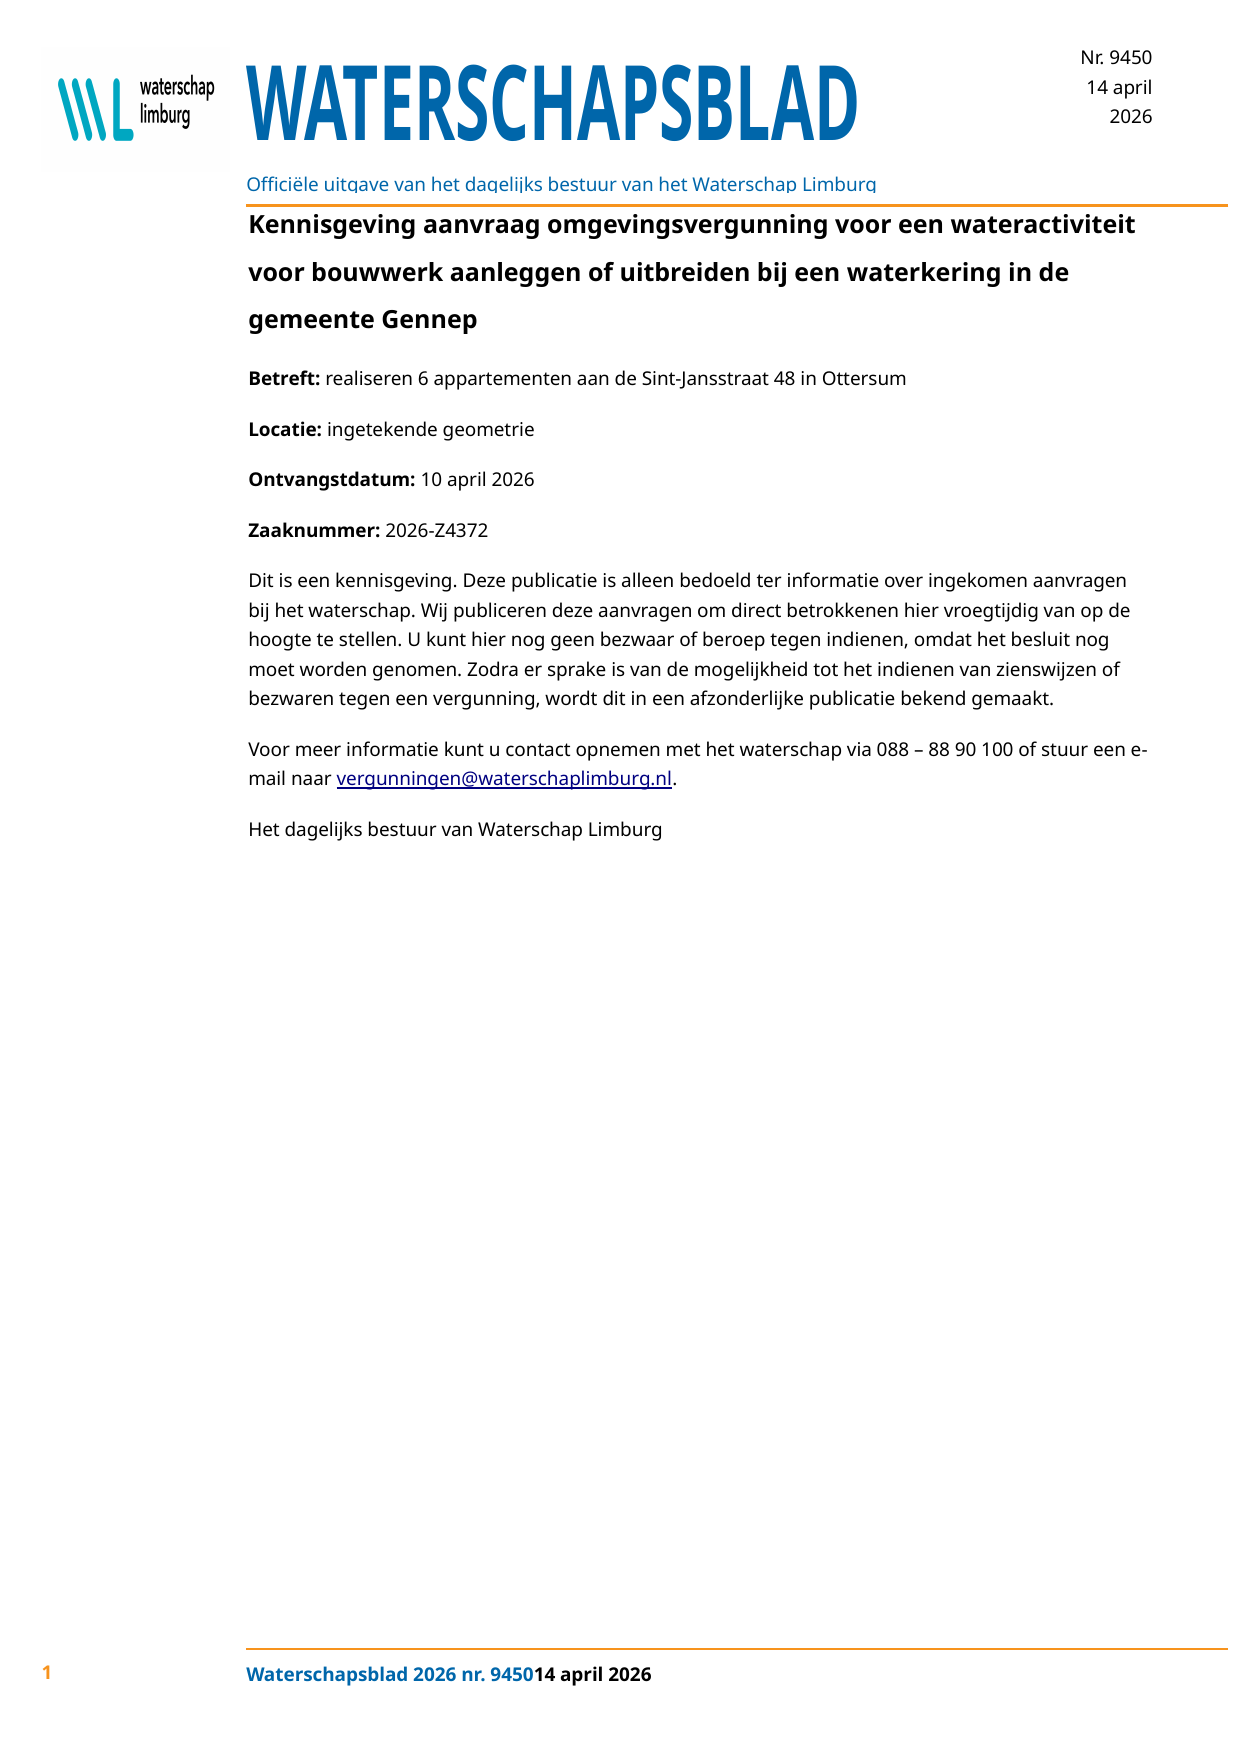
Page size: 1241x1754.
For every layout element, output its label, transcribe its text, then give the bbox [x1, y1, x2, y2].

text Het dagelijks bestuur van Waterschap Limburg [248, 816, 1152, 842]
text Betreft: realiseren 6 appartementen aan de Sint-Jansstraat 48 in Ottersum [248, 366, 1152, 391]
text Kennisgeving aanvraag omgevingsvergunning voor een wateractiviteit voor bouwwerk aanleggen of uitbreiden bij een waterkering in de gemeente Gennep [248, 207, 1152, 336]
text Zaaknummer: 2026-Z4372 [248, 517, 1152, 542]
text Locatie: ingetekende geometrie [248, 416, 1152, 442]
text Dit is een kennisgeving. Deze publicatie is alleen bedoeld ter informatie over ingekomen aanvragen bij het waterschap. Wij publiceren deze aanvragen om direct betrokkenen hier vroegtijdig van op de hoogte te stellen. U kunt hier nog geen bezwaar of beroep tegen indienen, omdat het besluit nog moet worden genomen. Zodra er sprake is van de mogelijkheid tot het indienen van zienswijzen of bezwaren tegen een vergunning, wordt dit in een afzonderlijke publicatie bekend gemaakt. [248, 567, 1152, 711]
picture [41, 47, 231, 172]
text Ontvangstdatum: 10 april 2026 [248, 466, 1152, 492]
text Voor meer informatie kunt u contact opnemen met het waterschap via 088 – 88 90 100 of stuur een e-mail naar vergunningen@waterschaplimburg.nl. [248, 736, 1152, 791]
